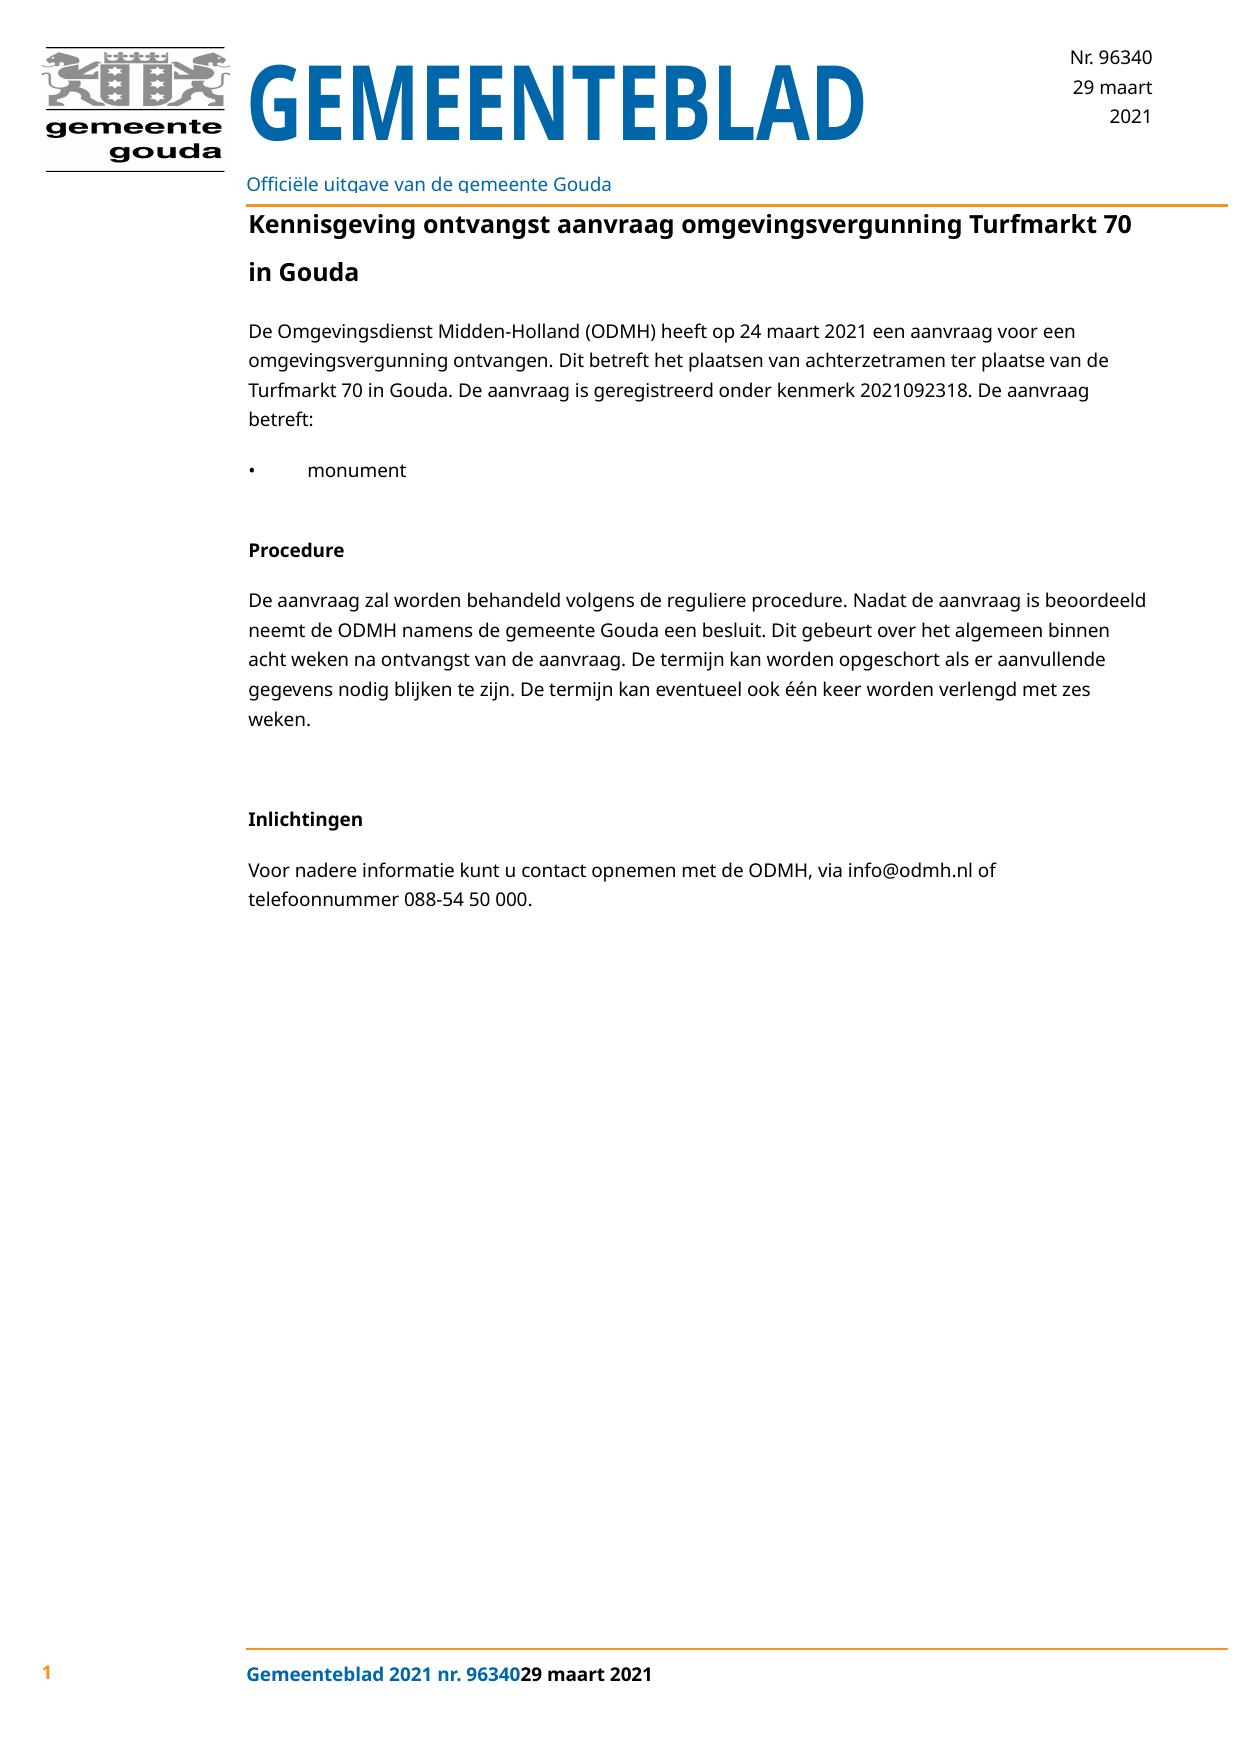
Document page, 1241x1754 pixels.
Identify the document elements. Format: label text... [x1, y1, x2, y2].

text Procedure [248, 537, 1152, 563]
text Inlichtingen [248, 807, 1152, 832]
text De Omgevingsdienst Midden-Holland (ODMH) heeft op 24 maart 2021 een aanvraag voor een omgevingsvergunning ontvangen. Dit betreft het plaatsen van achterzetramen ter plaatse van de Turfmarkt 70 in Gouda. De aanvraag is geregistreerd onder kenmerk 2021092318. De aanvraag betreft: [248, 318, 1152, 432]
picture [41, 47, 231, 172]
text Voor nadere informatie kunt u contact opnemen met de ODMH, via info@odmh.nl of telefoonnummer 088-54 50 000. [248, 857, 1152, 912]
text Kennisgeving ontvangst aanvraag omgevingsvergunning Turfmarkt 70 in Gouda [248, 207, 1152, 288]
text De aanvraag zal worden behandeld volgens de reguliere procedure. Nadat de aanvraag is beoordeeld neemt de ODMH namens de gemeente Gouda een besluit. Dit gebeurt over het algemeen binnen acht weken na ontvangst van de aanvraag. De termijn kan worden opgeschort als er aanvullende gegevens nodig blijken te zijn. De termijn kan eventueel ook één keer worden verlengd met zes weken. [248, 587, 1152, 732]
list monument [248, 457, 1152, 483]
